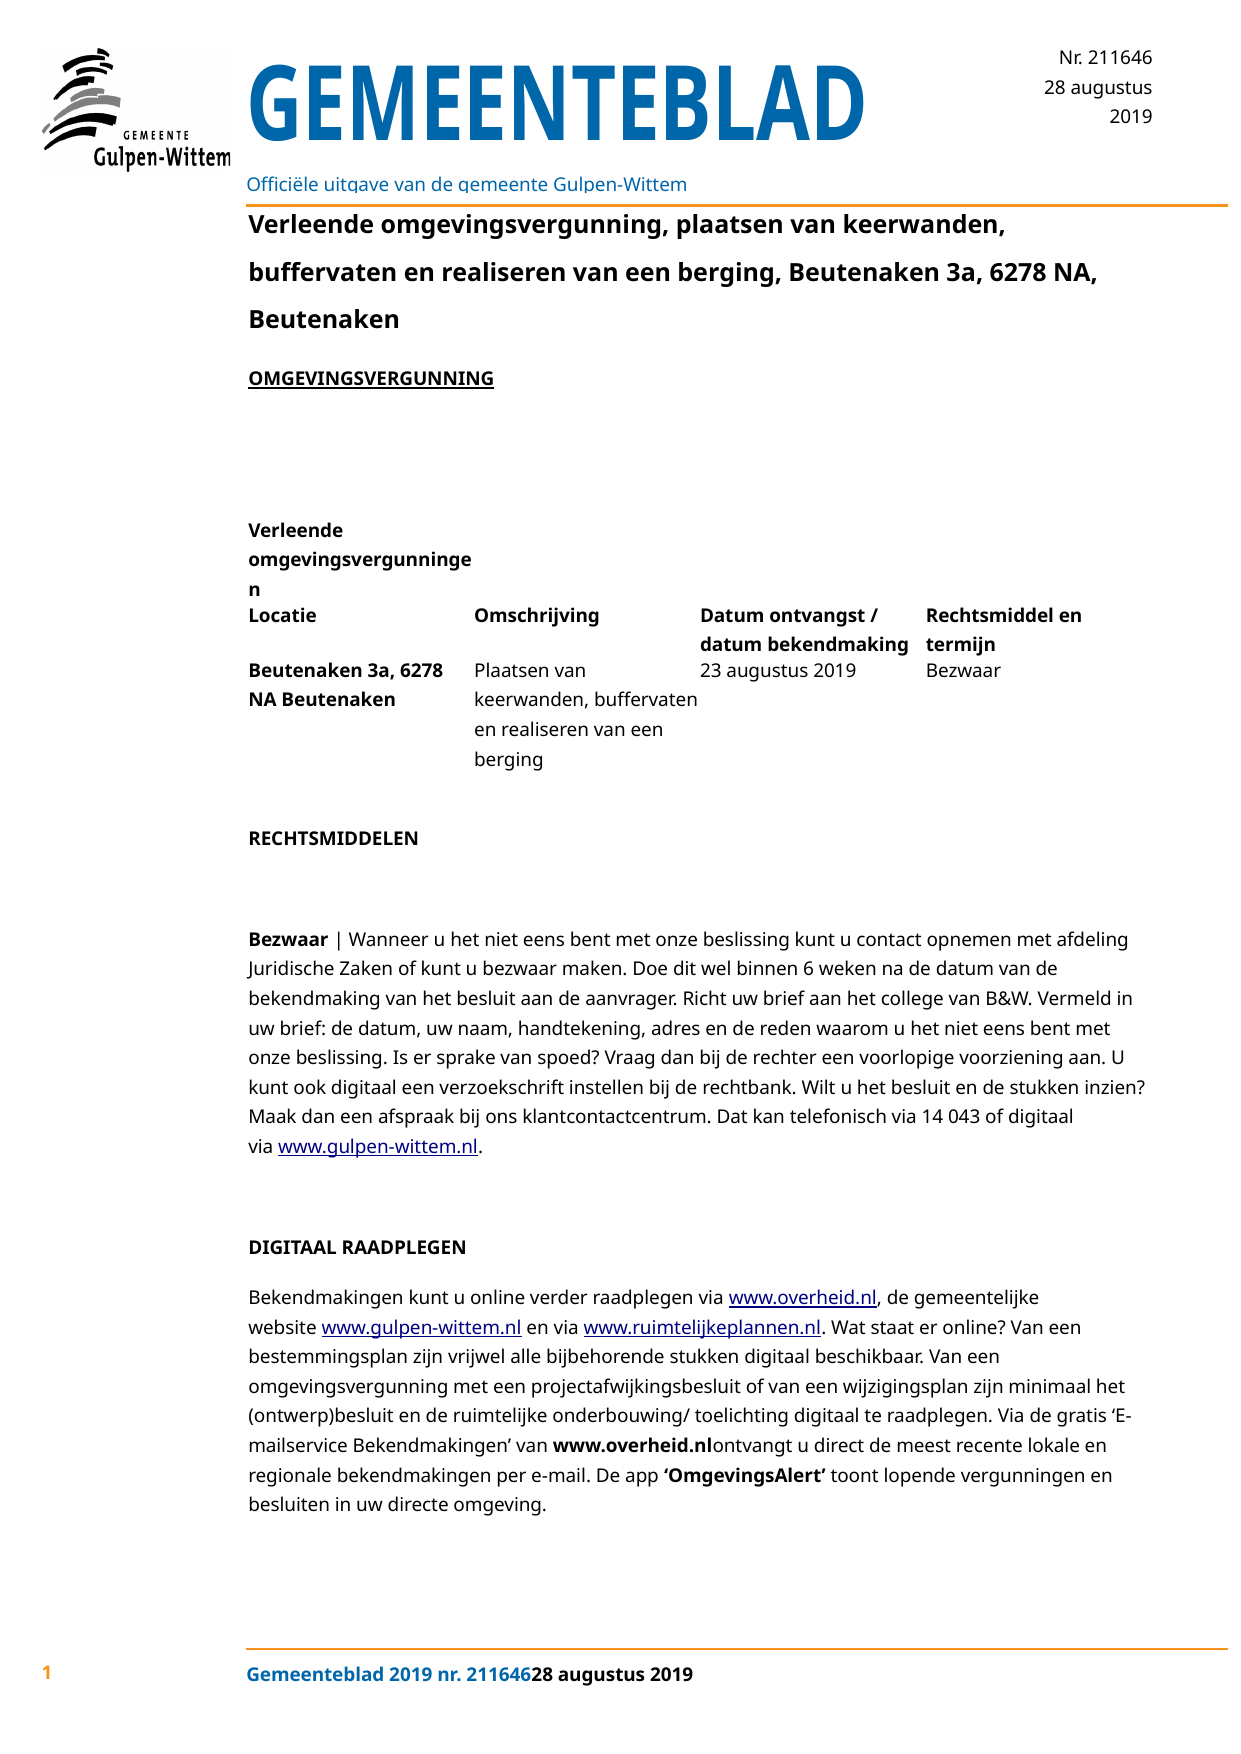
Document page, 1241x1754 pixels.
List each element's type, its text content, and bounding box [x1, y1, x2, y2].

table_cell Locatie [248, 602, 474, 657]
text Verleende omgevingsvergunning, plaatsen van keerwanden, buffervaten en realiseren van een berging, Beutenaken 3a, 6278 NA, Beutenaken [248, 207, 1152, 336]
text Bezwaar | Wanneer u het niet eens bent met onze beslissing kunt u contact opnemen met afdeling Juridische Zaken of kunt u bezwaar maken. Doe dit wel binnen 6 weken na de datum van de bekendmaking van het besluit aan de aanvrager. Richt uw brief aan het college van B&W. Vermeld in uw brief: de datum, uw naam, handtekening, adres en de reden waarom u het niet eens bent met onze beslissing. Is er sprake van spoed? Vraag dan bij de rechter een voorlopige voorziening aan. U kunt ook digitaal een verzoekschrift instellen bij de rechtbank. Wilt u het besluit en de stukken inzien? Maak dan een afspraak bij ons klantcontactcentrum. Dat kan telefonisch via 14 043 of digitaal via www.gulpen-wittem.nl. [248, 926, 1152, 1159]
table_cell Datum ontvangst / datum bekendmaking [700, 602, 926, 657]
table_header Verleende omgevingsvergunningen [248, 517, 474, 602]
table_cell Beutenaken 3a, 6278 NA Beutenaken [248, 657, 474, 772]
table_header [926, 517, 1152, 602]
table_header [700, 517, 926, 602]
text Bekendmakingen kunt u online verder raadplegen via www.overheid.nl, de gemeentelijke website www.gulpen-wittem.nl en via www.ruimtelijkeplannen.nl. Wat staat er online? Van een bestemmingsplan zijn vrijwel alle bijbehorende stukken digitaal beschikbaar. Van een omgevingsvergunning met een projectafwijkingsbesluit of van een wijzigingsplan zijn minimaal het (ontwerp)besluit en de ruimtelijke onderbouwing/ toelichting digitaal te raadplegen. Via de gratis ‘E-mailservice Bekendmakingen’ van www.overheid.nlontvangt u direct de meest recente lokale en regionale bekendmakingen per e-mail. De app ‘OmgevingsAlert’ toont lopende vergunningen en besluiten in uw directe omgeving. [248, 1284, 1152, 1517]
picture [41, 47, 231, 172]
text DIGITAAL RAADPLEGEN [248, 1234, 1152, 1260]
table_cell 23 augustus 2019 [700, 657, 926, 772]
text RECHTSMIDDELEN [248, 825, 1152, 851]
text OMGEVINGSVERGUNNING [248, 366, 1152, 391]
table_cell Bezwaar [926, 657, 1152, 772]
table_cell Omschrijving [474, 602, 700, 657]
table_header [474, 517, 700, 602]
table_cell Plaatsen van keerwanden, buffervaten en realiseren van een berging [474, 657, 700, 772]
table_cell Rechtsmiddel en termijn [926, 602, 1152, 657]
